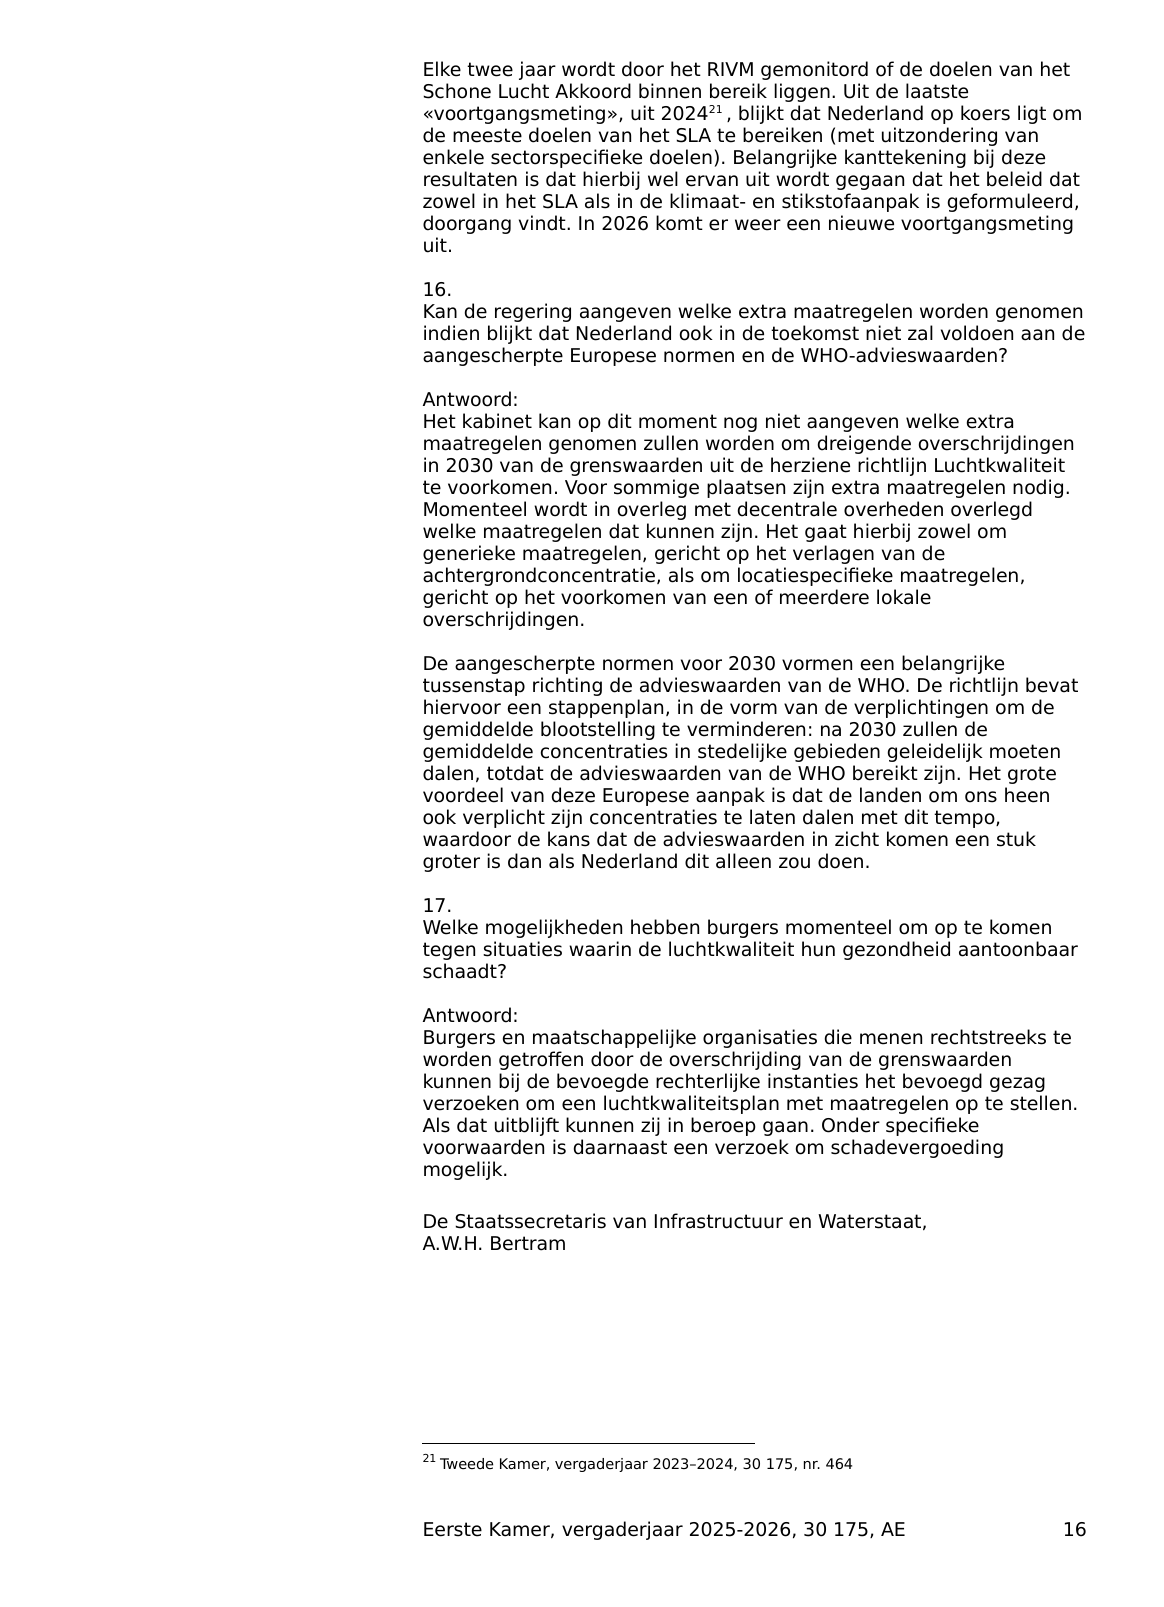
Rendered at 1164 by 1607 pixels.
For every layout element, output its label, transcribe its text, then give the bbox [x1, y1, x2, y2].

text Antwoord: [422, 1005, 1087, 1027]
text Burgers en maatschappelijke organisaties die menen rechtstreeks te worden getroffen door de overschrijding van de grenswaarden kunnen bij de bevoegde rechterlijke instanties het bevoegd gezag verzoeken om een luchtkwaliteitsplan met maatregelen op te stellen. Als dat uitblijft kunnen zij in beroep gaan. Onder specifieke voorwaarden is daarnaast een verzoek om schadevergoeding mogelijk. [422, 1027, 1087, 1181]
text Tweede Kamer, vergaderjaar 2023–2024, 30 175, nr. 464 [422, 1452, 1087, 1474]
text 17. [422, 895, 1087, 917]
text Antwoord: [422, 389, 1087, 411]
text De aangescherpte normen voor 2030 vormen een belangrijke tussenstap richting de advieswaarden van de WHO. De richtlijn bevat hiervoor een stappenplan, in de vorm van de verplichtingen om de gemiddelde blootstelling te verminderen: na 2030 zullen de gemiddelde concentraties in stedelijke gebieden geleidelijk moeten dalen, totdat de advieswaarden van de WHO bereikt zijn. Het grote voordeel van deze Europese aanpak is dat de landen om ons heen ook verplicht zijn concentraties te laten dalen met dit tempo, waardoor de kans dat de advieswaarden in zicht komen een stuk groter is dan als Nederland dit alleen zou doen. [422, 653, 1087, 873]
text Welke mogelijkheden hebben burgers momenteel om op te komen tegen situaties waarin de luchtkwaliteit hun gezondheid aantoonbaar schaadt? [422, 917, 1087, 983]
text Kan de regering aangeven welke extra maatregelen worden genomen indien blijkt dat Nederland ook in de toekomst niet zal voldoen aan de aangescherpte Europese normen en de WHO-advieswaarden? [422, 301, 1087, 367]
text 16. [422, 279, 1087, 301]
text Het kabinet kan op dit moment nog niet aangeven welke extra maatregelen genomen zullen worden om dreigende overschrijdingen in 2030 van de grenswaarden uit de herziene richtlijn Luchtkwaliteit te voorkomen. Voor sommige plaatsen zijn extra maatregelen nodig. Momenteel wordt in overleg met decentrale overheden overlegd welke maatregelen dat kunnen zijn. Het gaat hierbij zowel om generieke maatregelen, gericht op het verlagen van de achtergrondconcentratie, als om locatiespecifieke maatregelen, gericht op het voorkomen van een of meerdere lokale overschrijdingen. [422, 411, 1087, 631]
text Elke twee jaar wordt door het RIVM gemonitord of de doelen van het Schone Lucht Akkoord binnen bereik liggen. Uit de laatste «voortgangsmeting», uit 2024, blijkt dat Nederland op koers ligt om de meeste doelen van het SLA te bereiken (met uitzondering van enkele sectorspecifieke doelen). Belangrijke kanttekening bij deze resultaten is dat hierbij wel ervan uit wordt gegaan dat het beleid dat zowel in het SLA als in de klimaat- en stikstofaanpak is geformuleerd, doorgang vindt. In 2026 komt er weer een nieuwe voortgangsmeting uit. [422, 59, 1087, 257]
text De Staatssecretaris van Infrastructuur en Waterstaat, A.W.H. Bertram [422, 1211, 1087, 1255]
